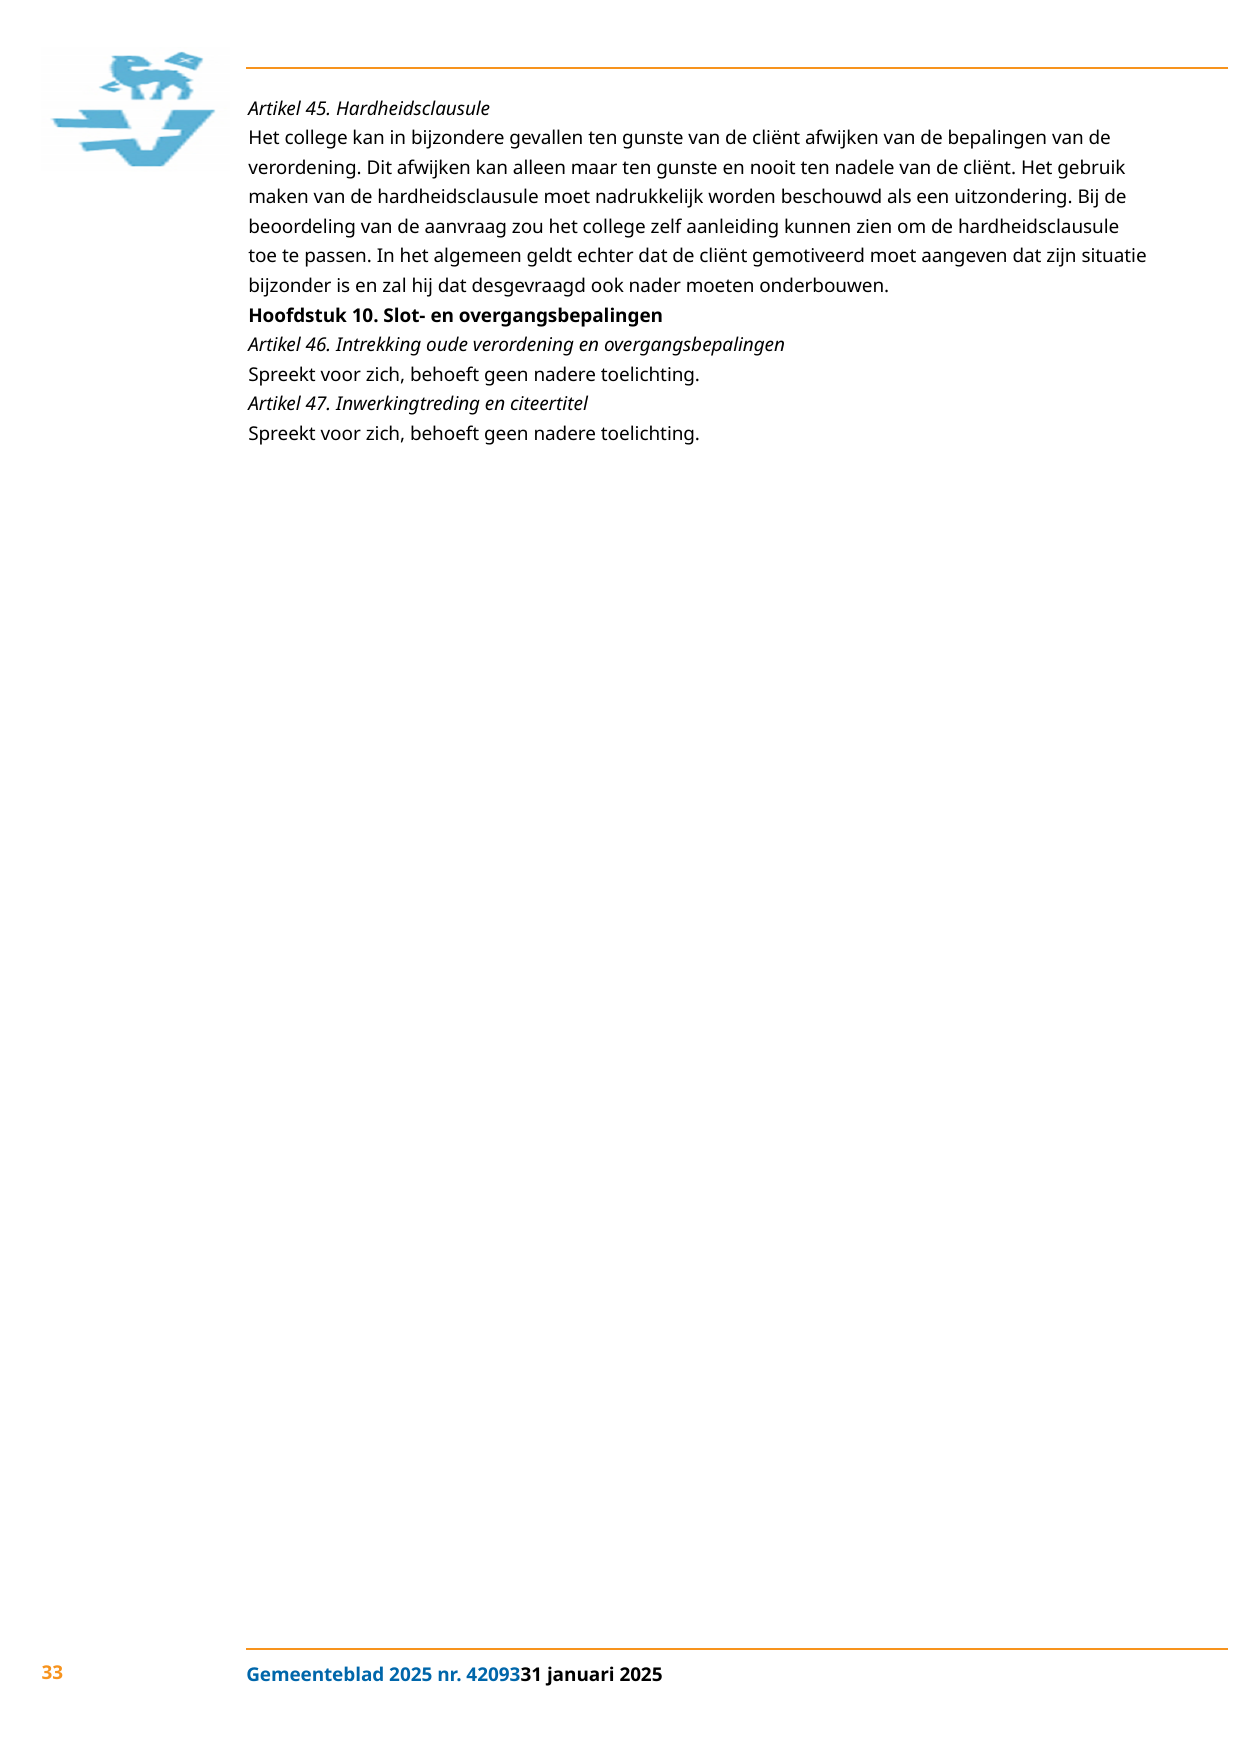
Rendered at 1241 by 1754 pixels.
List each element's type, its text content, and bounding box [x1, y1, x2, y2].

picture [41, 47, 231, 172]
text Het college kan in bijzondere gevallen ten gunste van de cliënt afwijken van de bepalingen van de verordening. Dit afwijken kan alleen maar ten gunste en nooit ten nadele van de cliënt. Het gebruik maken van de hardheidsclausule moet nadrukkelijk worden beschouwd als een uitzondering. Bij de beoordeling van de aanvraag zou het college zelf aanleiding kunnen zien om de hardheidsclausule toe te passen. In het algemeen geldt echter dat de cliënt gemotiveerd moet aangeven dat zijn situatie bijzonder is en zal hij dat desgevraagd ook nader moeten onderbouwen. [248, 124, 1152, 298]
text Spreekt voor zich, behoeft geen nadere toelichting. [248, 361, 1152, 387]
text Artikel 45. Hardheidsclausule [248, 95, 1152, 121]
text Hoofdstuk 10. Slot- en overgangsbepalingen [248, 302, 1152, 328]
text Spreekt voor zich, behoeft geen nadere toelichting. [248, 420, 1152, 446]
text Artikel 47. Inwerkingtreding en citeertitel [248, 391, 1152, 416]
text Artikel 46. Intrekking oude verordening en overgangsbepalingen [248, 331, 1152, 357]
